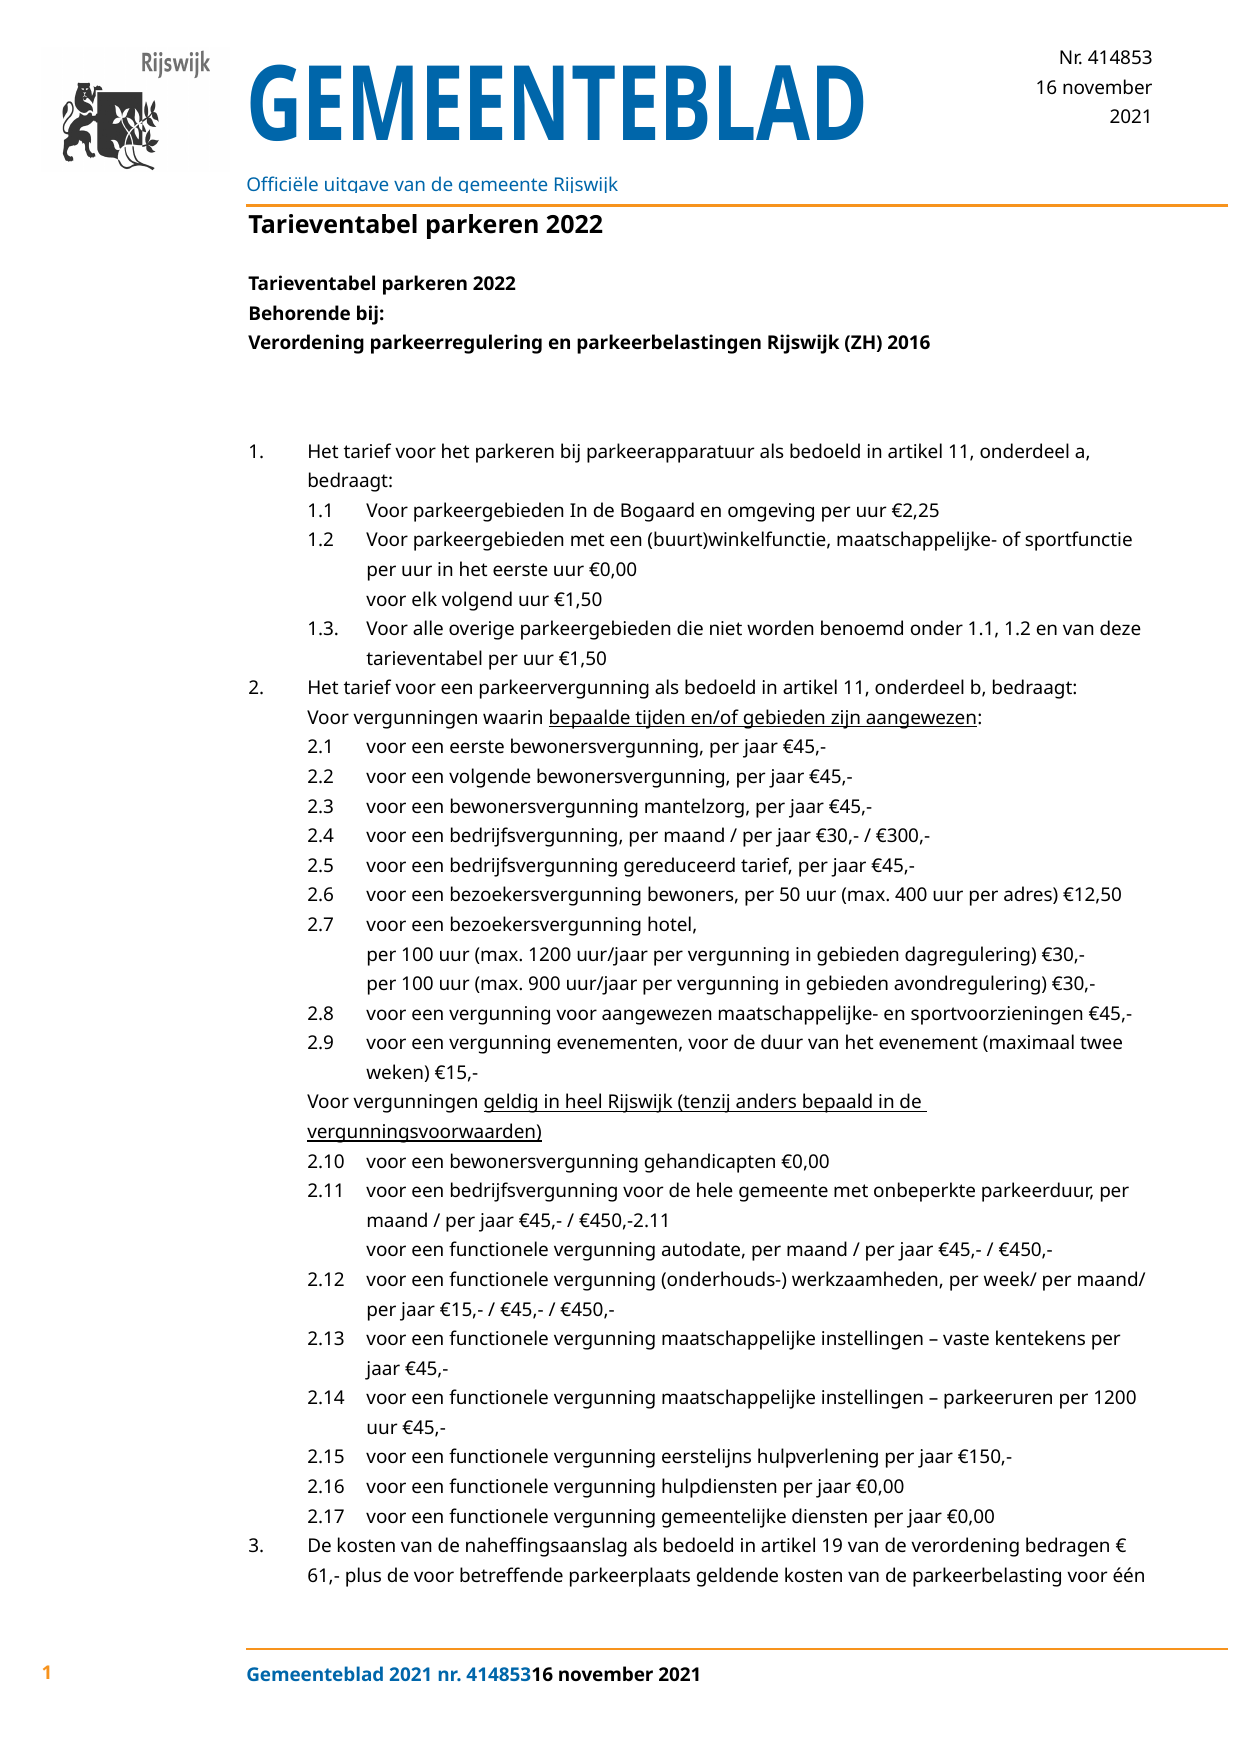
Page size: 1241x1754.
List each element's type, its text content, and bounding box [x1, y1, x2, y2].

list voor een bedrijfsvergunning voor de hele gemeente met onbeperkte parkeerduur, per maand / per jaar €45,- / €450,-2.11 [307, 1177, 1152, 1233]
list voor een volgende bewonersvergunning, per jaar €45,- [307, 763, 1152, 789]
list voor een bedrijfsvergunning, per maand / per jaar €30,- / €300,- [307, 822, 1152, 848]
list voor een functionele vergunning hulpdiensten per jaar €0,00 [307, 1473, 1152, 1499]
list Voor vergunningen geldig in heel Rijswijk (tenzij anders bepaald in de vergunningsvoorwaarden) [248, 1089, 1152, 1144]
list voor een eerste bewonersvergunning, per jaar €45,- [307, 734, 1152, 759]
list voor een functionele vergunning eerstelijns hulpverlening per jaar €150,- [307, 1444, 1152, 1469]
list Voor parkeergebieden In de Bogaard en omgeving per uur €2,25 [307, 497, 1152, 523]
picture [41, 47, 231, 172]
list voor een functionele vergunning autodate, per maand / per jaar €45,- / €450,- [307, 1237, 1152, 1262]
list De kosten van de naheffingsaanslag als bedoeld in artikel 19 van de verordening bedragen € 61,- plus de voor betreffende parkeerplaats geldende kosten van de parkeerbelasting voor één [248, 1532, 1152, 1588]
text Behorende bij: [248, 300, 1152, 326]
list voor een functionele vergunning maatschappelijke instellingen – parkeeruren per 1200 uur €45,- [307, 1384, 1152, 1440]
list voor een bezoekersvergunning hotel, [307, 911, 1152, 937]
list per 100 uur (max. 900 uur/jaar per vergunning in gebieden avondregulering) €30,- [307, 970, 1152, 996]
list voor een bewonersvergunning gehandicapten €0,00 [307, 1148, 1152, 1174]
list Het tarief voor een parkeervergunning als bedoeld in artikel 11, onderdeel b, bedraagt: [248, 674, 1152, 700]
list voor een vergunning evenementen, voor de duur van het evenement (maximaal twee weken) €15,- [307, 1029, 1152, 1085]
list Het tarief voor het parkeren bij parkeerapparatuur als bedoeld in artikel 11, onderdeel a, bedraagt: [248, 438, 1152, 493]
list voor een functionele vergunning maatschappelijke instellingen – vaste kentekens per jaar €45,- [307, 1325, 1152, 1381]
list voor een functionele vergunning gemeentelijke diensten per jaar €0,00 [307, 1503, 1152, 1529]
list Voor alle overige parkeergebieden die niet worden benoemd onder 1.1, 1.2 en van deze tarieventabel per uur €1,50 [307, 615, 1152, 671]
list Voor parkeergebieden met een (buurt)winkelfunctie, maatschappelijke- of sportfunctie per uur in het eerste uur €0,00 [307, 527, 1152, 582]
list per 100 uur (max. 1200 uur/jaar per vergunning in gebieden dagregulering) €30,- [307, 941, 1152, 967]
list voor een bezoekersvergunning bewoners, per 50 uur (max. 400 uur per adres) €12,50 [307, 882, 1152, 907]
list voor elk volgend uur €1,50 [307, 586, 1152, 612]
list voor een functionele vergunning (onderhouds-) werkzaamheden, per week/ per maand/ per jaar €15,- / €45,- / €450,- [307, 1266, 1152, 1322]
text Tarieventabel parkeren 2022 [248, 270, 1152, 296]
text Verordening parkeerregulering en parkeerbelastingen Rijswijk (ZH) 2016 [248, 329, 1152, 355]
list voor een vergunning voor aangewezen maatschappelijke- en sportvoorzieningen €45,- [307, 1000, 1152, 1026]
list voor een bewonersvergunning mantelzorg, per jaar €45,- [307, 793, 1152, 819]
list voor een bedrijfsvergunning gereduceerd tarief, per jaar €45,- [307, 852, 1152, 878]
list Voor vergunningen waarin bepaalde tijden en/of gebieden zijn aangewezen: [248, 704, 1152, 730]
text Tarieventabel parkeren 2022 [248, 207, 1152, 241]
